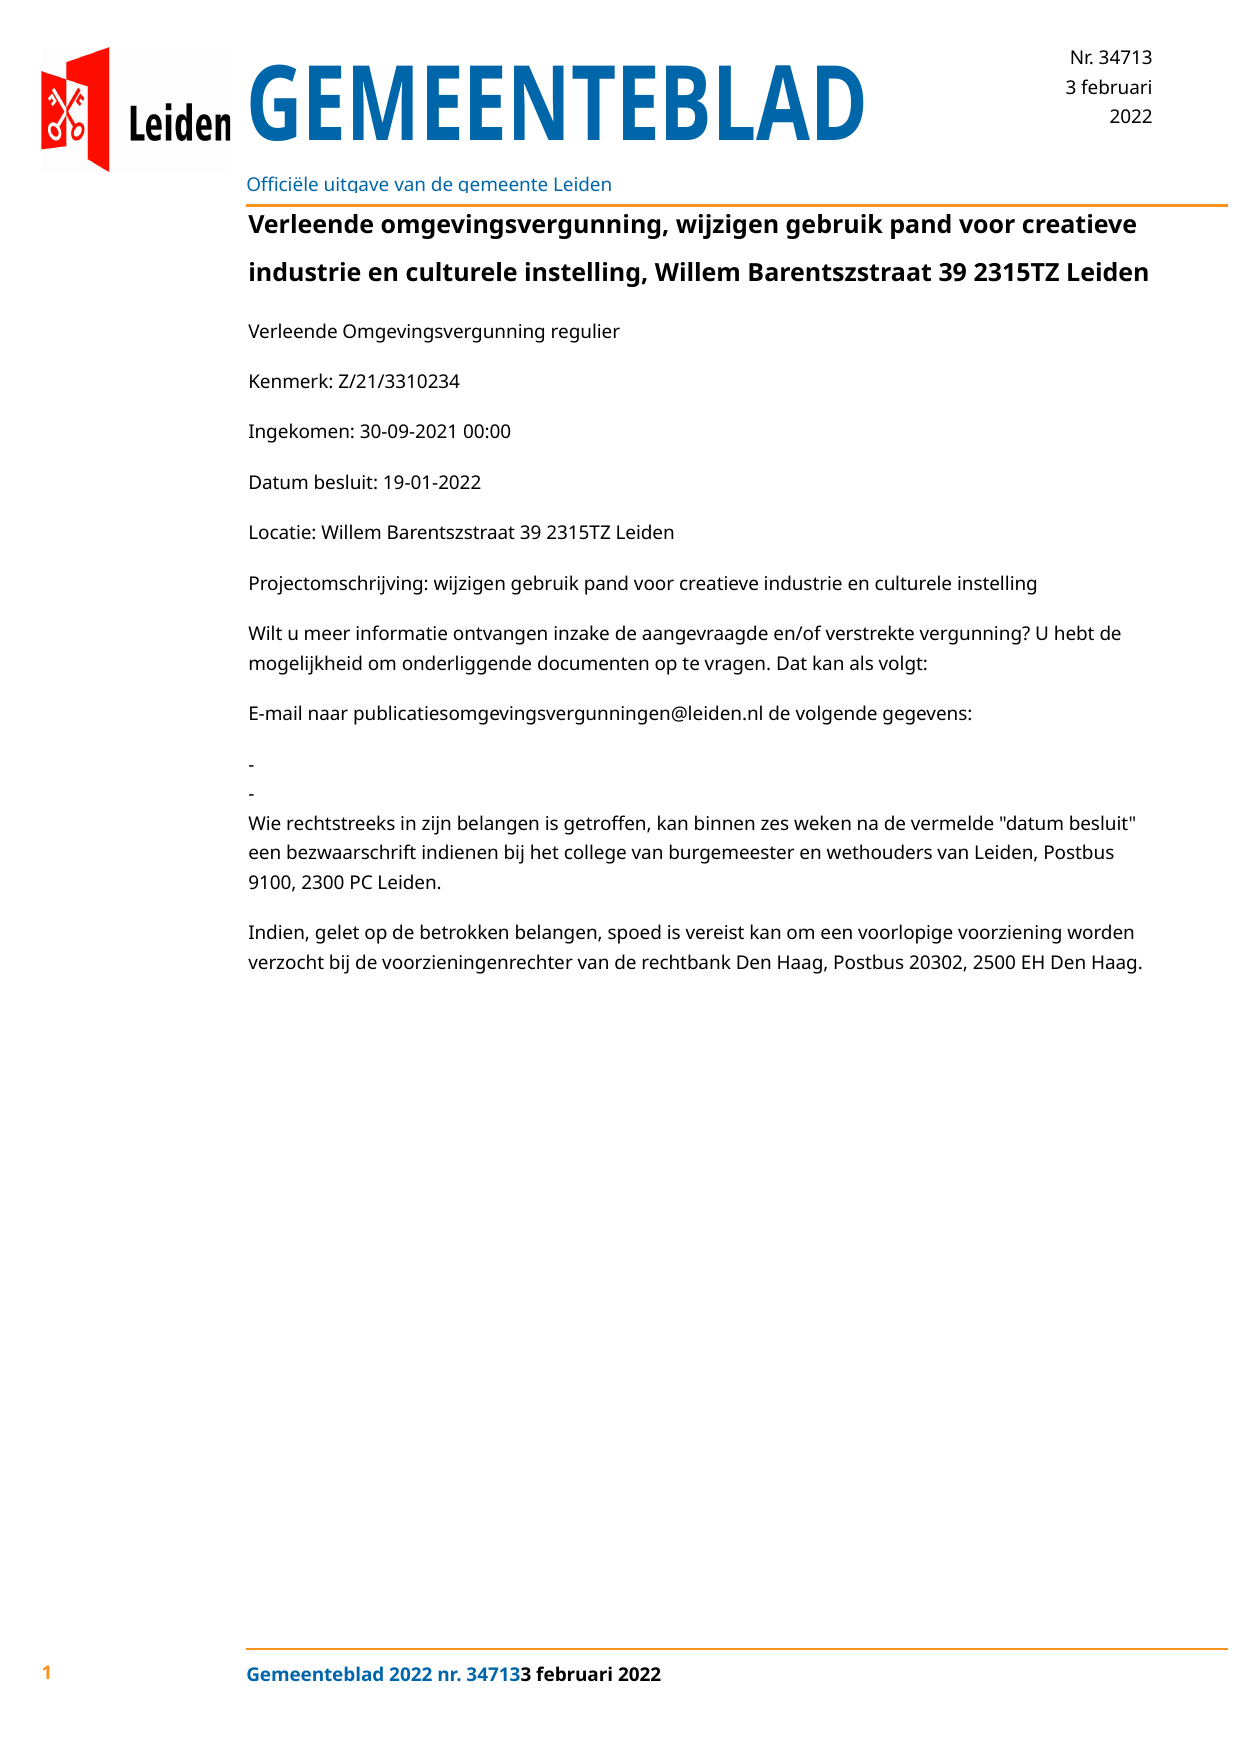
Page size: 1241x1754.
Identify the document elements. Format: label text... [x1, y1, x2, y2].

text Wilt u meer informatie ontvangen inzake de aangevraagde en/of verstrekte vergunning? U hebt de mogelijkheid om onderliggende documenten op te vragen. Dat kan als volgt: [248, 620, 1152, 676]
text Kenmerk: Z/21/3310234 [248, 368, 1152, 394]
text E-mail naar publicatiesomgevingsvergunningen@leiden.nl de volgende gegevens: [248, 700, 1152, 726]
text Verleende omgevingsvergunning, wijzigen gebruik pand voor creatieve industrie en culturele instelling, Willem Barentszstraat 39 2315TZ Leiden [248, 207, 1152, 288]
text Ingekomen: 30-09-2021 00:00 [248, 419, 1152, 444]
text Locatie: Willem Barentszstraat 39 2315TZ Leiden [248, 519, 1152, 545]
picture [41, 47, 231, 172]
text Indien, gelet op de betrokken belangen, spoed is vereist kan om een voorlopige voorziening worden verzocht bij de voorzieningenrechter van de rechtbank Den Haag, Postbus 20302, 2500 EH Den Haag. [248, 919, 1152, 975]
text Datum besluit: 19-01-2022 [248, 469, 1152, 495]
text Verleende Omgevingsvergunning regulier [248, 318, 1152, 344]
text Wie rechtstreeks in zijn belangen is getroffen, kan binnen zes weken na de vermelde "datum besluit" een bezwaarschrift indienen bij het college van burgemeester en wethouders van Leiden, Postbus 9100, 2300 PC Leiden. [248, 810, 1152, 895]
text Projectomschrijving: wijzigen gebruik pand voor creatieve industrie en culturele instelling [248, 570, 1152, 596]
